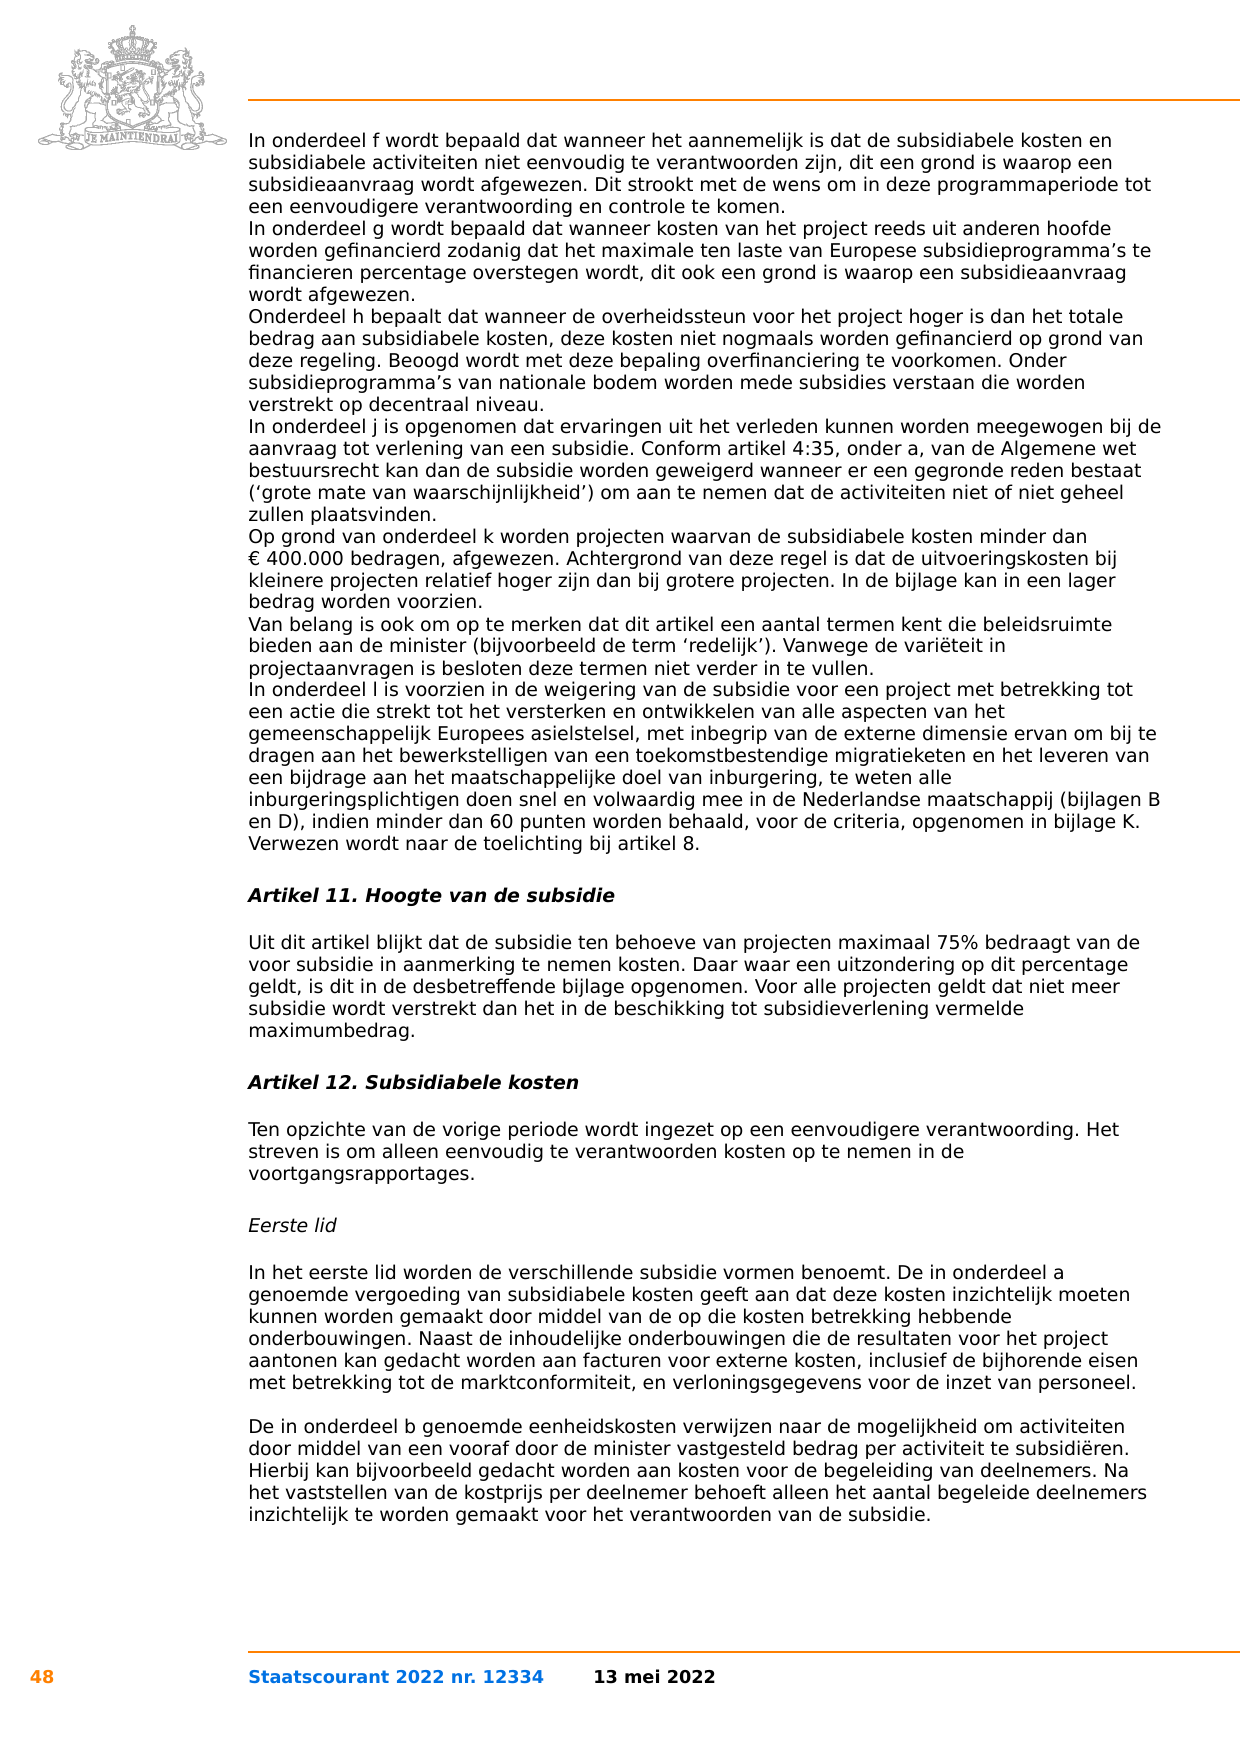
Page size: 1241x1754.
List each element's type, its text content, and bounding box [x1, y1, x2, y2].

picture [38, 25, 227, 150]
text Van belang is ook om op te merken dat dit artikel een aantal termen kent die beleidsruimte bieden aan de minister (bijvoorbeeld de term ‘redelijk’). Vanwege de variëteit in projectaanvragen is besloten deze termen niet verder in te vullen. [248, 613, 1163, 679]
subtitle Artikel 11. Hoogte van de subsidie [248, 885, 1163, 907]
text Op grond van onderdeel k worden projecten waarvan de subsidiabele kosten minder dan € 400.000 bedragen, afgewezen. Achtergrond van deze regel is dat de uitvoeringskosten bij kleinere projecten relatief hoger zijn dan bij grotere projecten. In de bijlage kan in een lager bedrag worden voorzien. [248, 526, 1163, 613]
text Uit dit artikel blijkt dat de subsidie ten behoeve van projecten maximaal 75% bedraagt van de voor subsidie in aanmerking te nemen kosten. Daar waar een uitzondering op dit percentage geldt, is dit in de desbetreffende bijlage opgenomen. Voor alle projecten geldt dat niet meer subsidie wordt verstrekt dan het in de beschikking tot subsidieverlening vermelde maximumbedrag. [248, 932, 1163, 1042]
subtitle Artikel 12. Subsidiabele kosten [248, 1072, 1163, 1094]
text In onderdeel l is voorzien in de weigering van de subsidie voor een project met betrekking tot een actie die strekt tot het versterken en ontwikkelen van alle aspecten van het gemeenschappelijk Europees asielstelsel, met inbegrip van de externe dimensie ervan om bij te dragen aan het bewerkstelligen van een toekomstbestendige migratieketen en het leveren van een bijdrage aan het maatschappelijke doel van inburgering, te weten alle inburgeringsplichtigen doen snel en volwaardig mee in de Nederlandse maatschappij (bijlagen B en D), indien minder dan 60 punten worden behaald, voor de criteria, opgenomen in bijlage K. Verwezen wordt naar de toelichting bij artikel 8. [248, 679, 1163, 855]
text De in onderdeel b genoemde eenheidskosten verwijzen naar de mogelijkheid om activiteiten door middel van een vooraf door de minister vastgesteld bedrag per activiteit te subsidiëren. Hierbij kan bijvoorbeeld gedacht worden aan kosten voor de begeleiding van deelnemers. Na het vaststellen van de kostprijs per deelnemer behoeft alleen het aantal begeleide deelnemers inzichtelijk te worden gemaakt voor het verantwoorden van de subsidie. [248, 1416, 1163, 1526]
text Ten opzichte van de vorige periode wordt ingezet op een eenvoudigere verantwoording. Het streven is om alleen eenvoudig te verantwoorden kosten op te nemen in de voortgangsrapportages. [248, 1119, 1163, 1185]
text In onderdeel f wordt bepaald dat wanneer het aannemelijk is dat de subsidiabele kosten en subsidiabele activiteiten niet eenvoudig te verantwoorden zijn, dit een grond is waarop een subsidieaanvraag wordt afgewezen. Dit strookt met de wens om in deze programmaperiode tot een eenvoudigere verantwoording en controle te komen. [248, 130, 1163, 218]
text Onderdeel h bepaalt dat wanneer de overheidssteun voor het project hoger is dan het totale bedrag aan subsidiabele kosten, deze kosten niet nogmaals worden gefinancierd op grond van deze regeling. Beoogd wordt met deze bepaling overfinanciering te voorkomen. Onder subsidieprogramma’s van nationale bodem worden mede subsidies verstaan die worden verstrekt op decentraal niveau. [248, 306, 1163, 416]
text In het eerste lid worden de verschillende subsidie vormen benoemt. De in onderdeel a genoemde vergoeding van subsidiabele kosten geeft aan dat deze kosten inzichtelijk moeten kunnen worden gemaakt door middel van de op die kosten betrekking hebbende onderbouwingen. Naast de inhoudelijke onderbouwingen die de resultaten voor het project aantonen kan gedacht worden aan facturen voor externe kosten, inclusief de bijhorende eisen met betrekking tot de marktconformiteit, en verloningsgegevens voor de inzet van personeel. [248, 1262, 1163, 1394]
subtitle Eerste lid [248, 1215, 1163, 1237]
text In onderdeel j is opgenomen dat ervaringen uit het verleden kunnen worden meegewogen bij de aanvraag tot verlening van een subsidie. Conform artikel 4:35, onder a, van de Algemene wet bestuursrecht kan dan de subsidie worden geweigerd wanneer er een gegronde reden bestaat (‘grote mate van waarschijnlijkheid’) om aan te nemen dat de activiteiten niet of niet geheel zullen plaatsvinden. [248, 416, 1163, 526]
text In onderdeel g wordt bepaald dat wanneer kosten van het project reeds uit anderen hoofde worden gefinancierd zodanig dat het maximale ten laste van Europese subsidieprogramma’s te financieren percentage overstegen wordt, dit ook een grond is waarop een subsidieaanvraag wordt afgewezen. [248, 218, 1163, 306]
